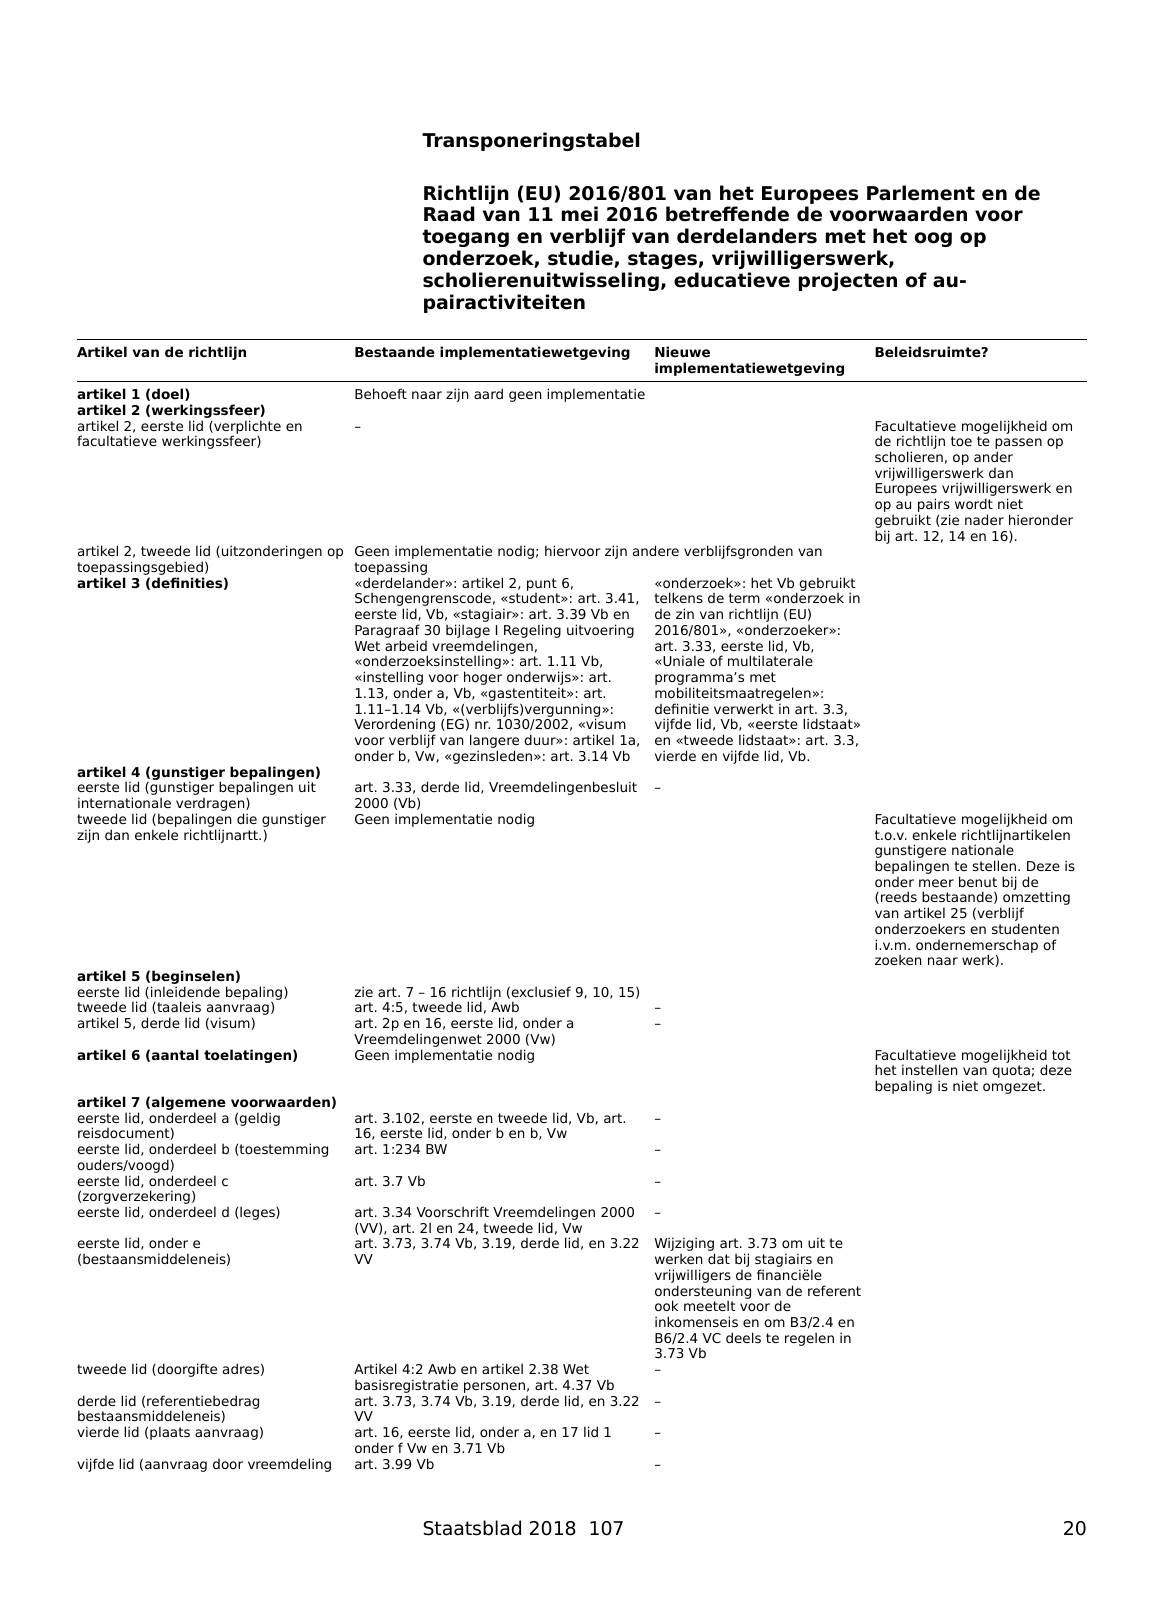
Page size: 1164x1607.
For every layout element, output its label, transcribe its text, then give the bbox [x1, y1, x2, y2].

table_cell – [648, 1394, 868, 1425]
table_cell [648, 418, 868, 544]
table_cell – [648, 1110, 868, 1142]
subtitle Richtlijn (EU) 2016/801 van het Europees Parlement en de Raad van 11 mei 2016 betreffende de voorwaarden voor toegang en verblijf van derdelanders met het oog op onderzoek, studie, stages, vrijwilligerswerk, scholierenuitwisseling, educatieve projecten of au-pairactiviteiten [422, 182, 1087, 314]
table_cell – [648, 1016, 868, 1047]
table_cell [868, 764, 1087, 780]
table_cell [648, 764, 868, 780]
table_cell Geen implementatie nodig; hiervoor zijn andere verblijfsgronden van toepassing [348, 544, 868, 576]
table_cell [868, 1205, 1087, 1236]
table_cell [648, 1095, 868, 1110]
table_cell eerste lid, onderdeel a (geldig reisdocument) [77, 1110, 348, 1142]
table_cell artikel 2, eerste lid (verplichte en facultatieve werkingssfeer) [77, 418, 348, 544]
table_cell art. 16, eerste lid, onder a, en 17 lid 1 onder f Vw en 3.71 Vb [348, 1425, 648, 1456]
table_cell [868, 1000, 1087, 1016]
table_cell Artikel 4:2 Awb en artikel 2.38 Wet basisregistratie personen, art. 4.37 Vb [348, 1362, 648, 1393]
table_cell artikel 5 (beginselen) [77, 969, 348, 984]
table_cell [348, 969, 648, 984]
table_cell Behoeft naar zijn aard geen implementatie [348, 382, 868, 403]
table_cell Wijziging art. 3.73 om uit te werken dat bij stagiairs en vrijwilligers de financiële ondersteuning van de referent ook meetelt voor de inkomenseis en om B3/2.4 en B6/2.4 VC deels te regelen in 3.73 Vb [648, 1236, 868, 1362]
table_cell art. 3.73, 3.74 Vb, 3.19, derde lid, en 3.22 VV [348, 1394, 648, 1425]
table_cell art. 3.102, eerste en tweede lid, Vb, art. 16, eerste lid, onder b en b, Vw [348, 1110, 648, 1142]
table_cell art. 3.99 Vb [348, 1456, 648, 1472]
table_cell vijfde lid (aanvraag door vreemdeling [77, 1456, 348, 1472]
table_cell «onderzoek»: het Vb gebruikt telkens de term «onderzoek in de zin van richtlijn (EU) 2016/801», «onderzoeker»: art. 3.33, eerste lid, Vb, «Uniale of multilaterale programma’s met mobiliteitsmaatregelen»: definitie verwerkt in art. 3.3, vijfde lid, Vb, «eerste lidstaat» en «tweede lidstaat»: art. 3.3, vierde en vijfde lid, Vb. [648, 576, 868, 764]
table_cell artikel 6 (aantal toelatingen) [77, 1048, 348, 1095]
table_cell art. 2p en 16, eerste lid, onder a Vreemdelingenwet 2000 (Vw) [348, 1016, 648, 1047]
table_cell art. 3.34 Voorschrift Vreemdelingen 2000 (VV), art. 2l en 24, tweede lid, Vw [348, 1205, 648, 1236]
table_cell [868, 1095, 1087, 1110]
table_cell Geen implementatie nodig [348, 1048, 868, 1095]
table_cell tweede lid (doorgifte adres) [77, 1362, 348, 1393]
table_cell artikel 7 (algemene voorwaarden) [77, 1095, 348, 1110]
table_cell artikel 3 (definities) [77, 576, 348, 764]
table_cell [868, 1142, 1087, 1173]
table_cell tweede lid (bepalingen die gunstiger zijn dan enkele richtlijnartt.) [77, 812, 348, 969]
table_cell [868, 985, 1087, 1000]
table_cell zie art. 7 – 16 richtlijn (exclusief 9, 10, 15) [348, 985, 868, 1000]
table_cell artikel 1 (doel) [77, 382, 348, 403]
table_cell eerste lid, onder e (bestaansmiddeleneis) [77, 1236, 348, 1362]
table_cell [868, 576, 1087, 764]
table_cell derde lid (referentiebedrag bestaansmiddeleneis) [77, 1394, 348, 1425]
table_cell [868, 1362, 1087, 1393]
table_cell artikel 4 (gunstiger bepalingen) [77, 764, 348, 780]
table_cell artikel 2 (werkingssfeer) [77, 403, 348, 418]
table_cell [348, 1095, 648, 1110]
table_cell [868, 382, 1087, 403]
table_cell Facultatieve mogelijkheid om de richtlijn toe te passen op scholieren, op ander vrijwilligerswerk dan Europees vrijwilligerswerk en op au pairs wordt niet gebruikt (zie nader hieronder bij art. 12, 14 en 16). [868, 418, 1087, 544]
table_cell [868, 1456, 1087, 1472]
table_cell eerste lid, onderdeel d (leges) [77, 1205, 348, 1236]
table_cell eerste lid, onderdeel b (toestemming ouders/voogd) [77, 1142, 348, 1173]
table_cell [648, 969, 868, 984]
table_cell – [648, 1456, 868, 1472]
table_cell vierde lid (plaats aanvraag) [77, 1425, 348, 1456]
table_cell – [648, 1362, 868, 1393]
subtitle Transponeringstabel [422, 130, 1087, 152]
table_cell art. 3.73, 3.74 Vb, 3.19, derde lid, en 3.22 VV [348, 1236, 648, 1362]
table_cell – [648, 1142, 868, 1173]
table_cell [868, 1016, 1087, 1047]
table_cell eerste lid, onderdeel c (zorgverzekering) [77, 1173, 348, 1205]
table_header Beleidsruimte? [868, 340, 1087, 381]
table_cell – [648, 1205, 868, 1236]
table_cell [868, 1110, 1087, 1142]
table_cell Geen implementatie nodig [348, 812, 868, 969]
table_cell art. 4:5, tweede lid, Awb [348, 1000, 648, 1016]
table_cell – [648, 1173, 868, 1205]
table_cell – [648, 1000, 868, 1016]
table_cell – [348, 418, 648, 544]
table_cell tweede lid (taaleis aanvraag) [77, 1000, 348, 1016]
table_cell [868, 780, 1087, 812]
table_cell – [648, 780, 868, 812]
table_header Bestaande implementatiewetgeving [348, 340, 648, 381]
table_cell art. 1:234 BW [348, 1142, 648, 1173]
table_header Nieuwe implementatiewetgeving [648, 340, 868, 381]
table_cell artikel 2, tweede lid (uitzonderingen op toepassingsgebied) [77, 544, 348, 576]
table_cell [348, 764, 648, 780]
table_cell eerste lid (gunstiger bepalingen uit internationale verdragen) [77, 780, 348, 812]
table_cell – [648, 1425, 868, 1456]
table_cell [868, 403, 1087, 418]
table_cell [868, 1236, 1087, 1362]
table_cell «derdelander»: artikel 2, punt 6, Schengengrenscode, «student»: art. 3.41, eerste lid, Vb, «stagiair»: art. 3.39 Vb en Paragraaf 30 bijlage I Regeling uitvoering Wet arbeid vreemdelingen, «onderzoeksinstelling»: art. 1.11 Vb, «instelling voor hoger onderwijs»: art. 1.13, onder a, Vb, «gastentiteit»: art. 1.11–1.14 Vb, «(verblijfs)vergunning»: Verordening (EG) nr. 1030/2002, «visum voor verblijf van langere duur»: artikel 1a, onder b, Vw, «gezinsleden»: art. 3.14 Vb [348, 576, 648, 764]
table_cell Facultatieve mogelijkheid om t.o.v. enkele richtlijnartikelen gunstigere nationale bepalingen te stellen. Deze is onder meer benut bij de (reeds bestaande) omzetting van artikel 25 (verblijf onderzoekers en studenten i.v.m. ondernemerschap of zoeken naar werk). [868, 812, 1087, 969]
table_cell eerste lid (inleidende bepaling) [77, 985, 348, 1000]
table_cell [868, 1425, 1087, 1456]
table_cell artikel 5, derde lid (visum) [77, 1016, 348, 1047]
table_cell art. 3.33, derde lid, Vreemdelingenbesluit 2000 (Vb) [348, 780, 648, 812]
table_header Artikel van de richtlijn [77, 340, 348, 381]
table_cell [868, 1173, 1087, 1205]
table_cell [868, 544, 1087, 576]
table_cell Facultatieve mogelijkheid tot het instellen van quota; deze bepaling is niet omgezet. [868, 1048, 1087, 1095]
table_cell [348, 403, 648, 418]
table_cell [648, 403, 868, 418]
table_cell [868, 1394, 1087, 1425]
table_cell [868, 969, 1087, 984]
table_cell art. 3.7 Vb [348, 1173, 648, 1205]
